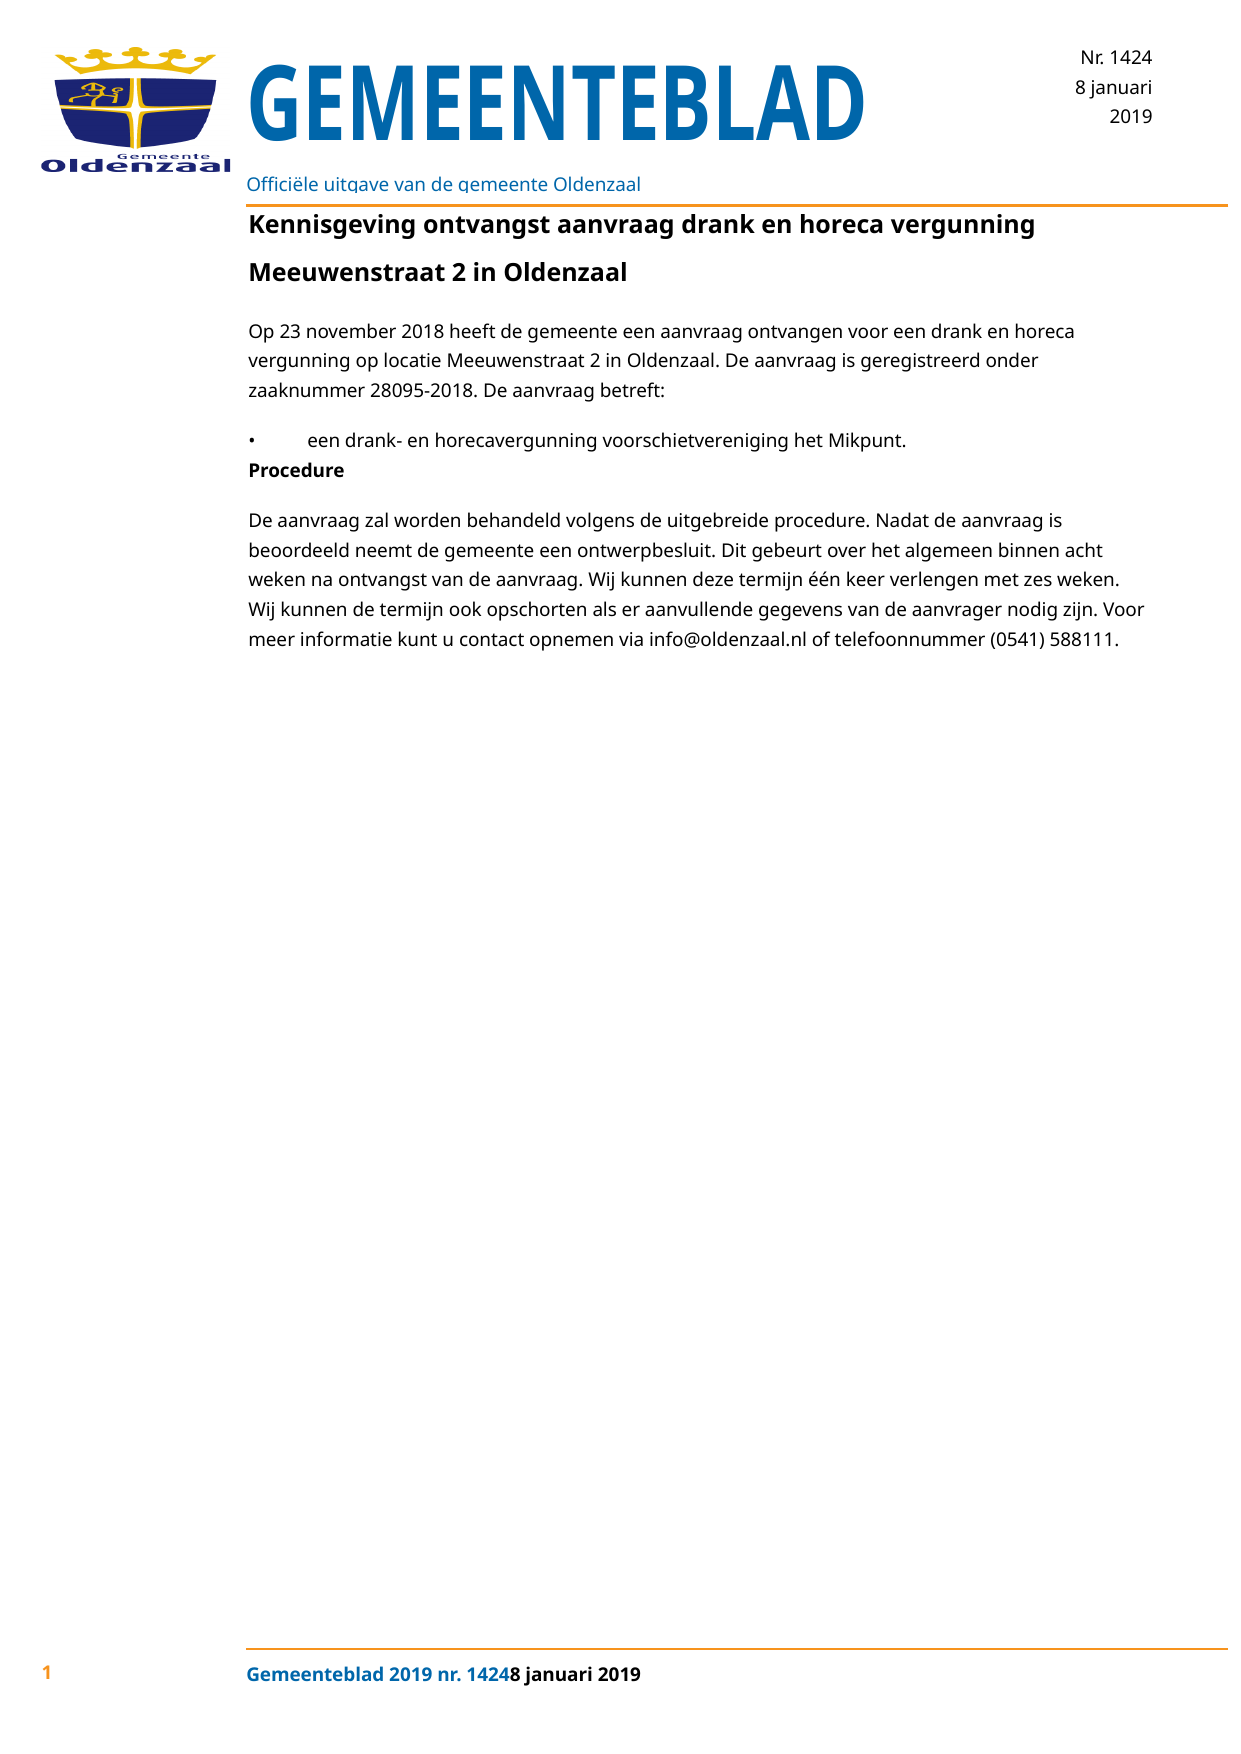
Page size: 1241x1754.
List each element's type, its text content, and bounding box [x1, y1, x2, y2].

list een drank- en horecavergunning voorschietvereniging het Mikpunt. [248, 427, 1152, 453]
picture [41, 47, 231, 172]
text Kennisgeving ontvangst aanvraag drank en horeca vergunning Meeuwenstraat 2 in Oldenzaal [248, 207, 1152, 288]
text De aanvraag zal worden behandeld volgens de uitgebreide procedure. Nadat de aanvraag is beoordeeld neemt de gemeente een ontwerpbesluit. Dit gebeurt over het algemeen binnen acht weken na ontvangst van de aanvraag. Wij kunnen deze termijn één keer verlengen met zes weken. Wij kunnen de termijn ook opschorten als er aanvullende gegevens van de aanvrager nodig zijn. Voor meer informatie kunt u contact opnemen via info@oldenzaal.nl of telefoonnummer (0541) 588111. [248, 507, 1152, 652]
text Op 23 november 2018 heeft de gemeente een aanvraag ontvangen voor een drank en horeca vergunning op locatie Meeuwenstraat 2 in Oldenzaal. De aanvraag is geregistreerd onder zaaknummer 28095-2018. De aanvraag betreft: [248, 318, 1152, 403]
text Procedure [248, 457, 1152, 483]
